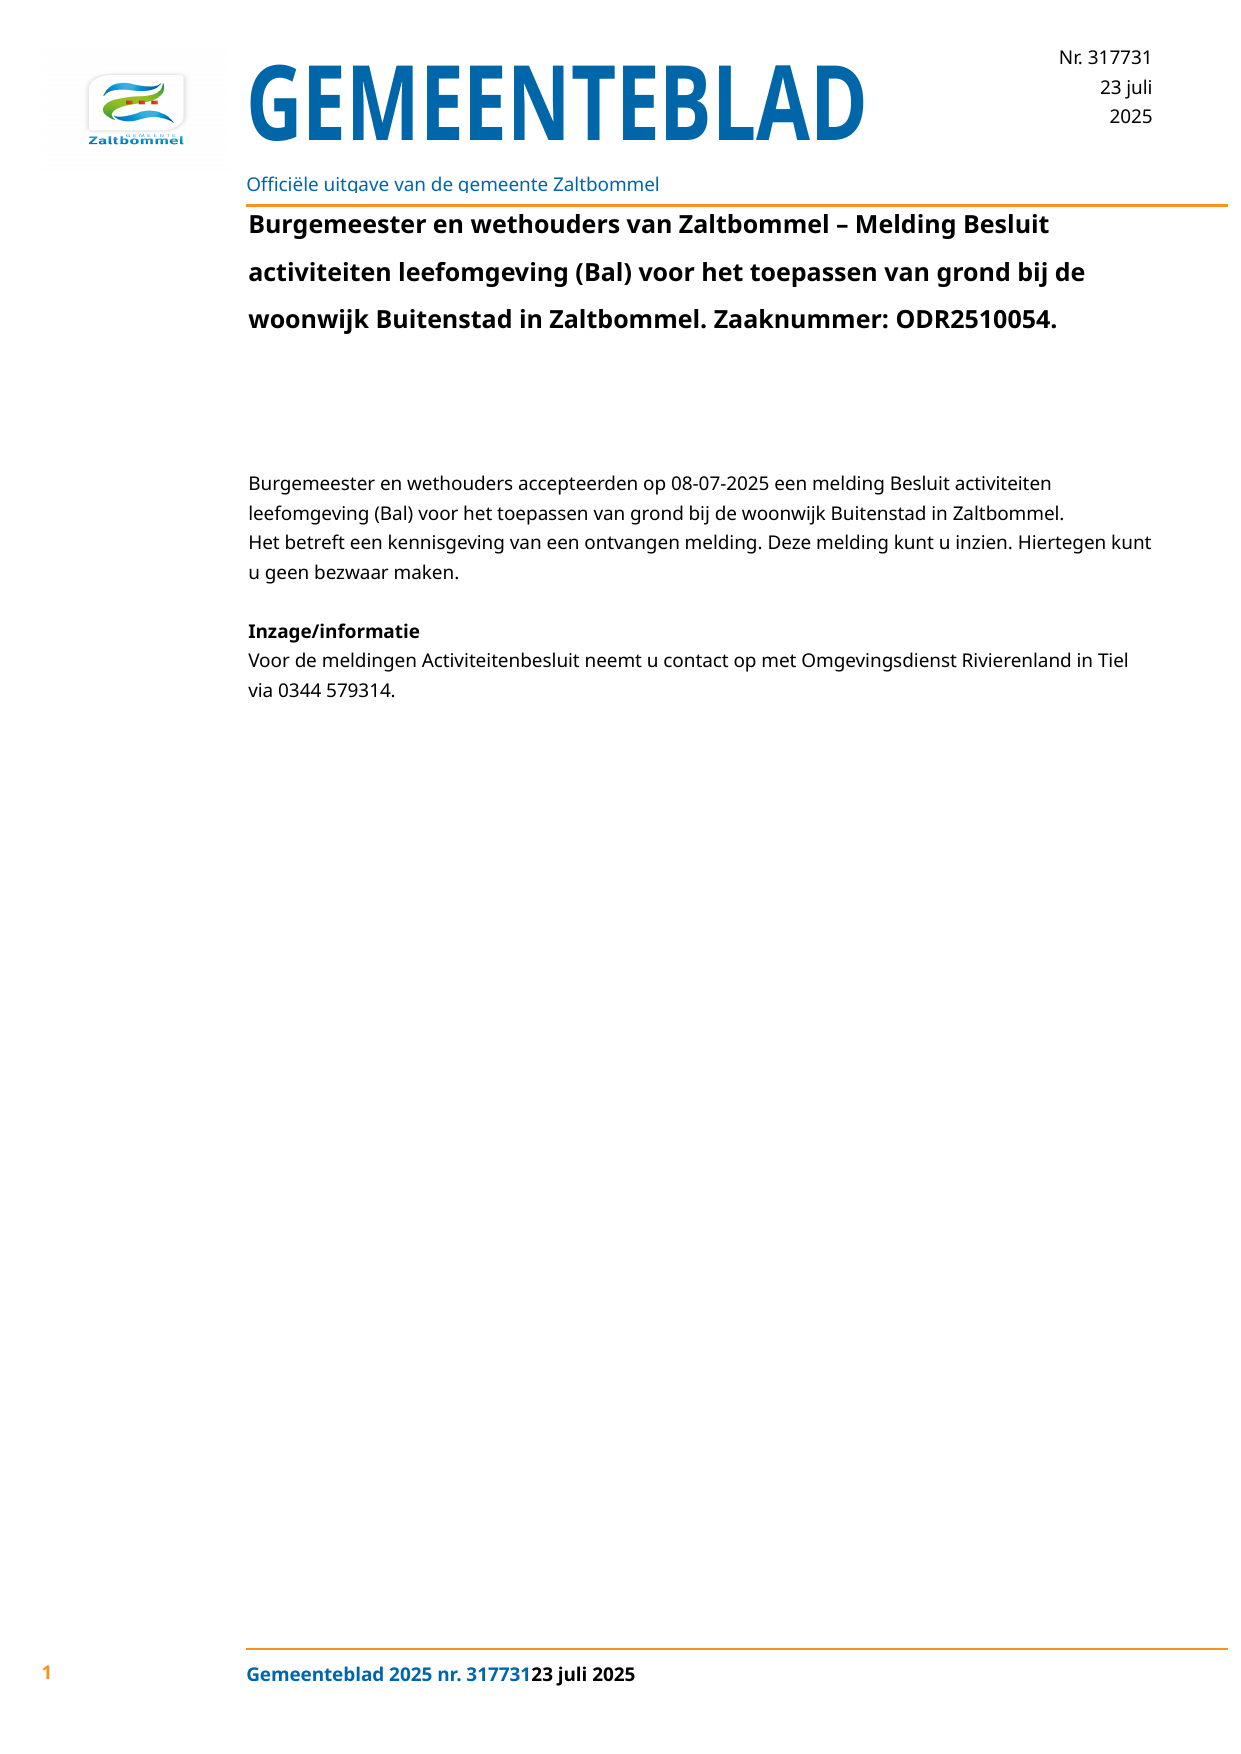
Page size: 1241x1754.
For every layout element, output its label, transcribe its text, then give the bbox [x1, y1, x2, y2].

picture [41, 47, 231, 172]
text Inzage/informatie [248, 618, 1152, 644]
text Burgemeester en wethouders accepteerden op 08-07-2025 een melding Besluit activiteiten leefomgeving (Bal) voor het toepassen van grond bij de woonwijk Buitenstad in Zaltbommel. [248, 470, 1152, 525]
text Het betreft een kennisgeving van een ontvangen melding. Deze melding kunt u inzien. Hiertegen kunt u geen bezwaar maken. [248, 529, 1152, 584]
text Burgemeester en wethouders van Zaltbommel – Melding Besluit activiteiten leefomgeving (Bal) voor het toepassen van grond bij de woonwijk Buitenstad in Zaltbommel. Zaaknummer: ODR2510054. [248, 207, 1152, 336]
text Voor de meldingen Activiteitenbesluit neemt u contact op met Omgevingsdienst Rivierenland in Tiel via 0344 579314. [248, 648, 1152, 703]
